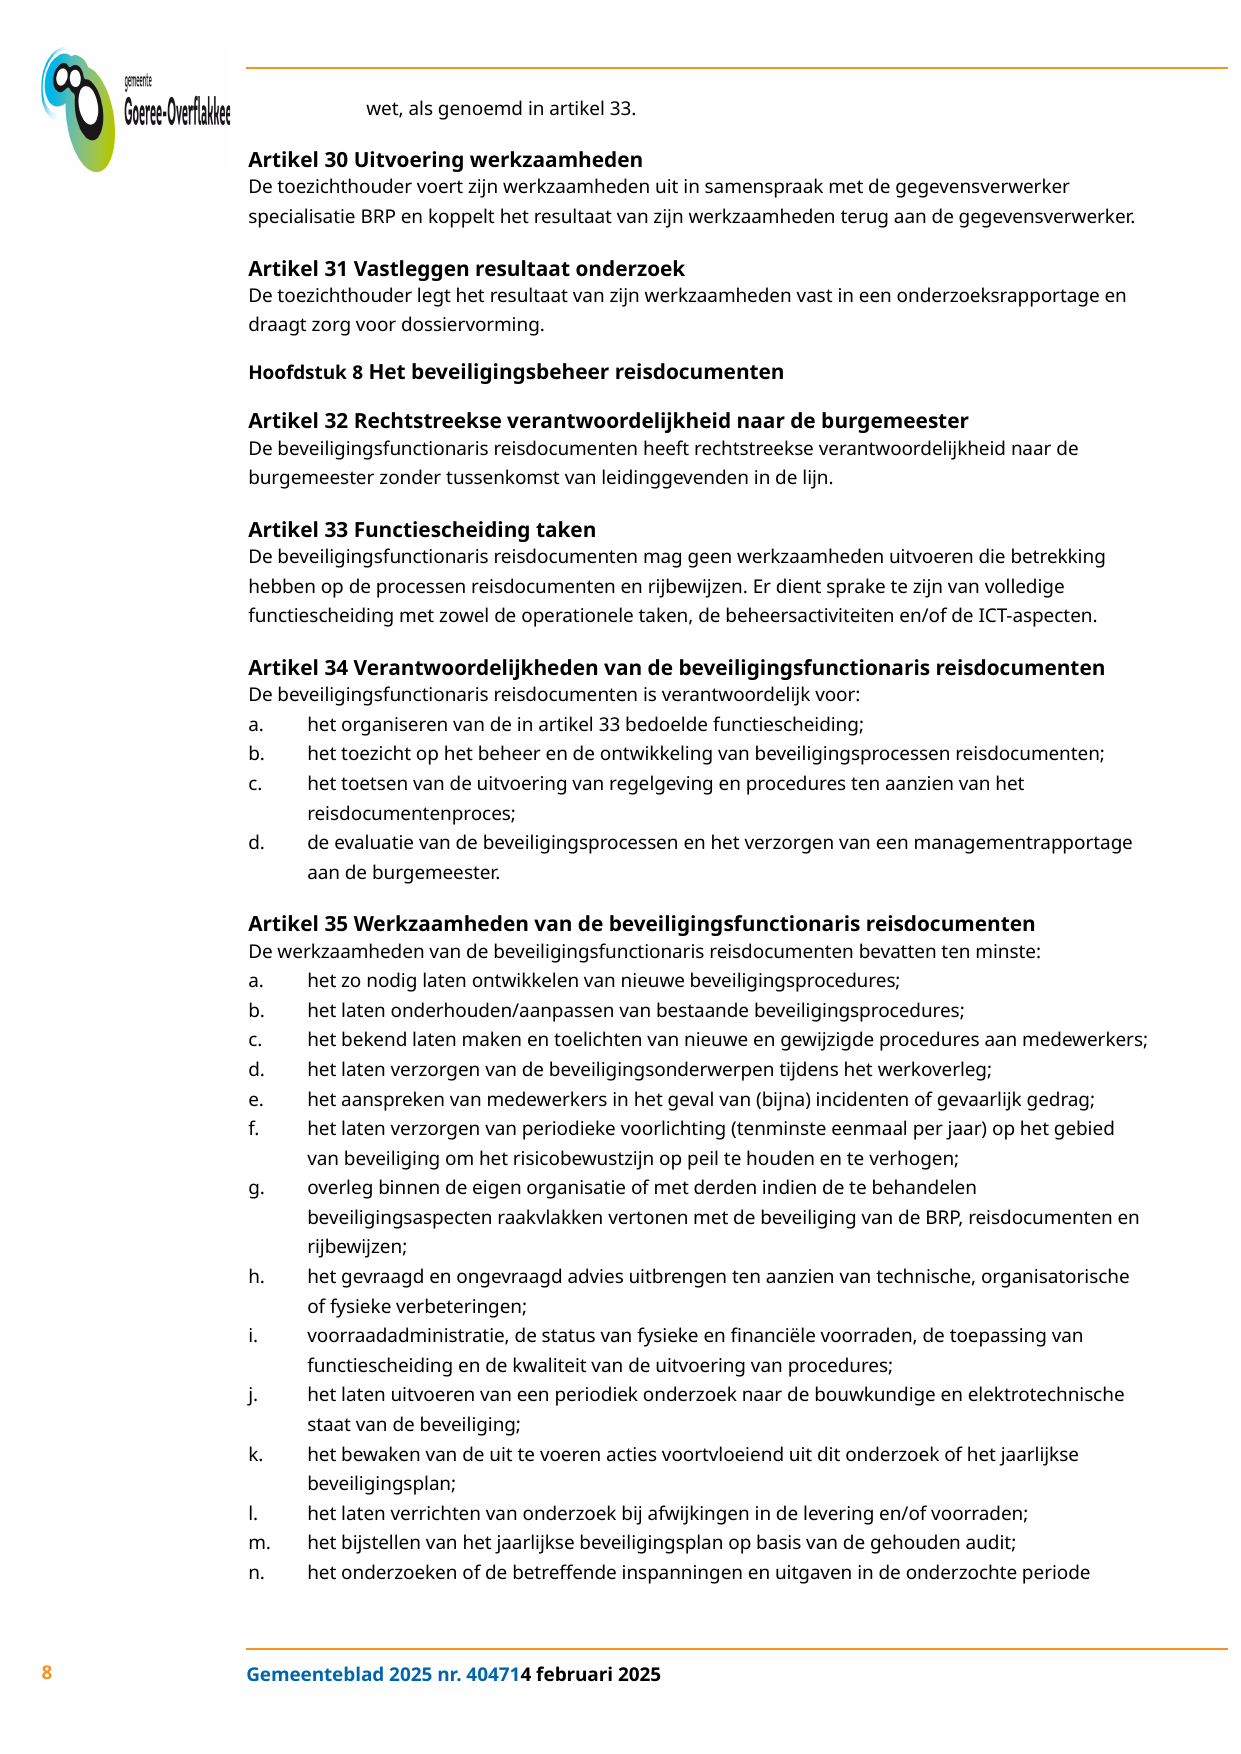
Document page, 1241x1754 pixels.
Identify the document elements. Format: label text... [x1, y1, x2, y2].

list het toetsen van de uitvoering van regelgeving en procedures ten aanzien van het reisdocumentenproces; [248, 770, 1152, 826]
text De toezichthouder legt het resultaat van zijn werkzaamheden vast in een onderzoeksrapportage en draagt zorg voor dossiervorming. [248, 282, 1152, 337]
picture [41, 47, 231, 172]
list het bewaken van de uit te voeren acties voortvloeiend uit dit onderzoek of het jaarlijkse beveiligingsplan; [248, 1441, 1152, 1496]
list het aanspreken van medewerkers in het geval van (bijna) incidenten of gevaarlijk gedrag; [248, 1086, 1152, 1111]
list het bijstellen van het jaarlijkse beveiligingsplan op basis van de gehouden audit; [248, 1529, 1152, 1555]
list het organiseren van de in artikel 33 bedoelde functiescheiding; [248, 711, 1152, 737]
list het gevraagd en ongevraagd advies uitbrengen ten aanzien van technische, organisatorische of fysieke verbeteringen; [248, 1263, 1152, 1318]
list het onderzoeken of de betreffende inspanningen en uitgaven in de onderzochte periode [248, 1559, 1152, 1585]
list het laten verrichten van onderzoek bij afwijkingen in de levering en/of voorraden; [248, 1500, 1152, 1526]
text Hoofdstuk 8 Het beveiligingsbeheer reisdocumenten [248, 357, 1152, 386]
text Artikel 34 Verantwoordelijkheden van de beveiligingsfunctionaris reisdocumenten [248, 653, 1152, 681]
list het laten verzorgen van de beveiligingsonderwerpen tijdens het werkoverleg; [248, 1056, 1152, 1082]
list het laten verzorgen van periodieke voorlichting (tenminste eenmaal per jaar) op het gebied van beveiliging om het risicobewustzijn op peil te houden en te verhogen; [248, 1115, 1152, 1171]
text De beveiligingsfunctionaris reisdocumenten is verantwoordelijk voor: [248, 681, 1152, 707]
text De beveiligingsfunctionaris reisdocumenten mag geen werkzaamheden uitvoeren die betrekking hebben op de processen reisdocumenten en rijbewijzen. Er dient sprake te zijn van volledige functiescheiding met zowel de operationele taken, de beheersactiviteiten en/of de ICT-aspecten. [248, 543, 1152, 628]
list het zo nodig laten ontwikkelen van nieuwe beveiligingsprocedures; [248, 967, 1152, 993]
text Artikel 32 Rechtstreekse verantwoordelijkheid naar de burgemeester [248, 407, 1152, 435]
text Artikel 35 Werkzaamheden van de beveiligingsfunctionaris reisdocumenten [248, 909, 1152, 938]
text Artikel 33 Functiescheiding taken [248, 515, 1152, 543]
list het laten onderhouden/aanpassen van bestaande beveiligingsprocedures; [248, 997, 1152, 1023]
list de evaluatie van de beveiligingsprocessen en het verzorgen van een managementrapportage aan de burgemeester. [248, 829, 1152, 885]
list voorraadadministratie, de status van fysieke en financiële voorraden, de toepassing van functiescheiding en de kwaliteit van de uitvoering van procedures; [248, 1322, 1152, 1378]
list overleg binnen de eigen organisatie of met derden indien de te behandelen beveiligingsaspecten raakvlakken vertonen met de beveiliging van de BRP, reisdocumenten en rijbewijzen; [248, 1174, 1152, 1259]
text De toezichthouder voert zijn werkzaamheden uit in samenspraak met de gegevensverwerker specialisatie BRP en koppelt het resultaat van zijn werkzaamheden terug aan de gegevensverwerker. [248, 174, 1152, 229]
list het laten uitvoeren van een periodiek onderzoek naar de bouwkundige en elektrotechnische staat van de beveiliging; [248, 1382, 1152, 1437]
text Artikel 30 Uitvoering werkzaamheden [248, 145, 1152, 174]
text De beveiligingsfunctionaris reisdocumenten heeft rechtstreekse verantwoordelijkheid naar de burgemeester zonder tussenkomst van leidinggevenden in de lijn. [248, 435, 1152, 490]
text De werkzaamheden van de beveiligingsfunctionaris reisdocumenten bevatten ten minste: [248, 938, 1152, 963]
list het bekend laten maken en toelichten van nieuwe en gewijzigde procedures aan medewerkers; [248, 1027, 1152, 1052]
list het toezicht op het beheer en de ontwikkeling van beveiligingsprocessen reisdocumenten; [248, 741, 1152, 766]
text Artikel 31 Vastleggen resultaat onderzoek [248, 254, 1152, 282]
list wet, als genoemd in artikel 33. [307, 95, 1152, 121]
